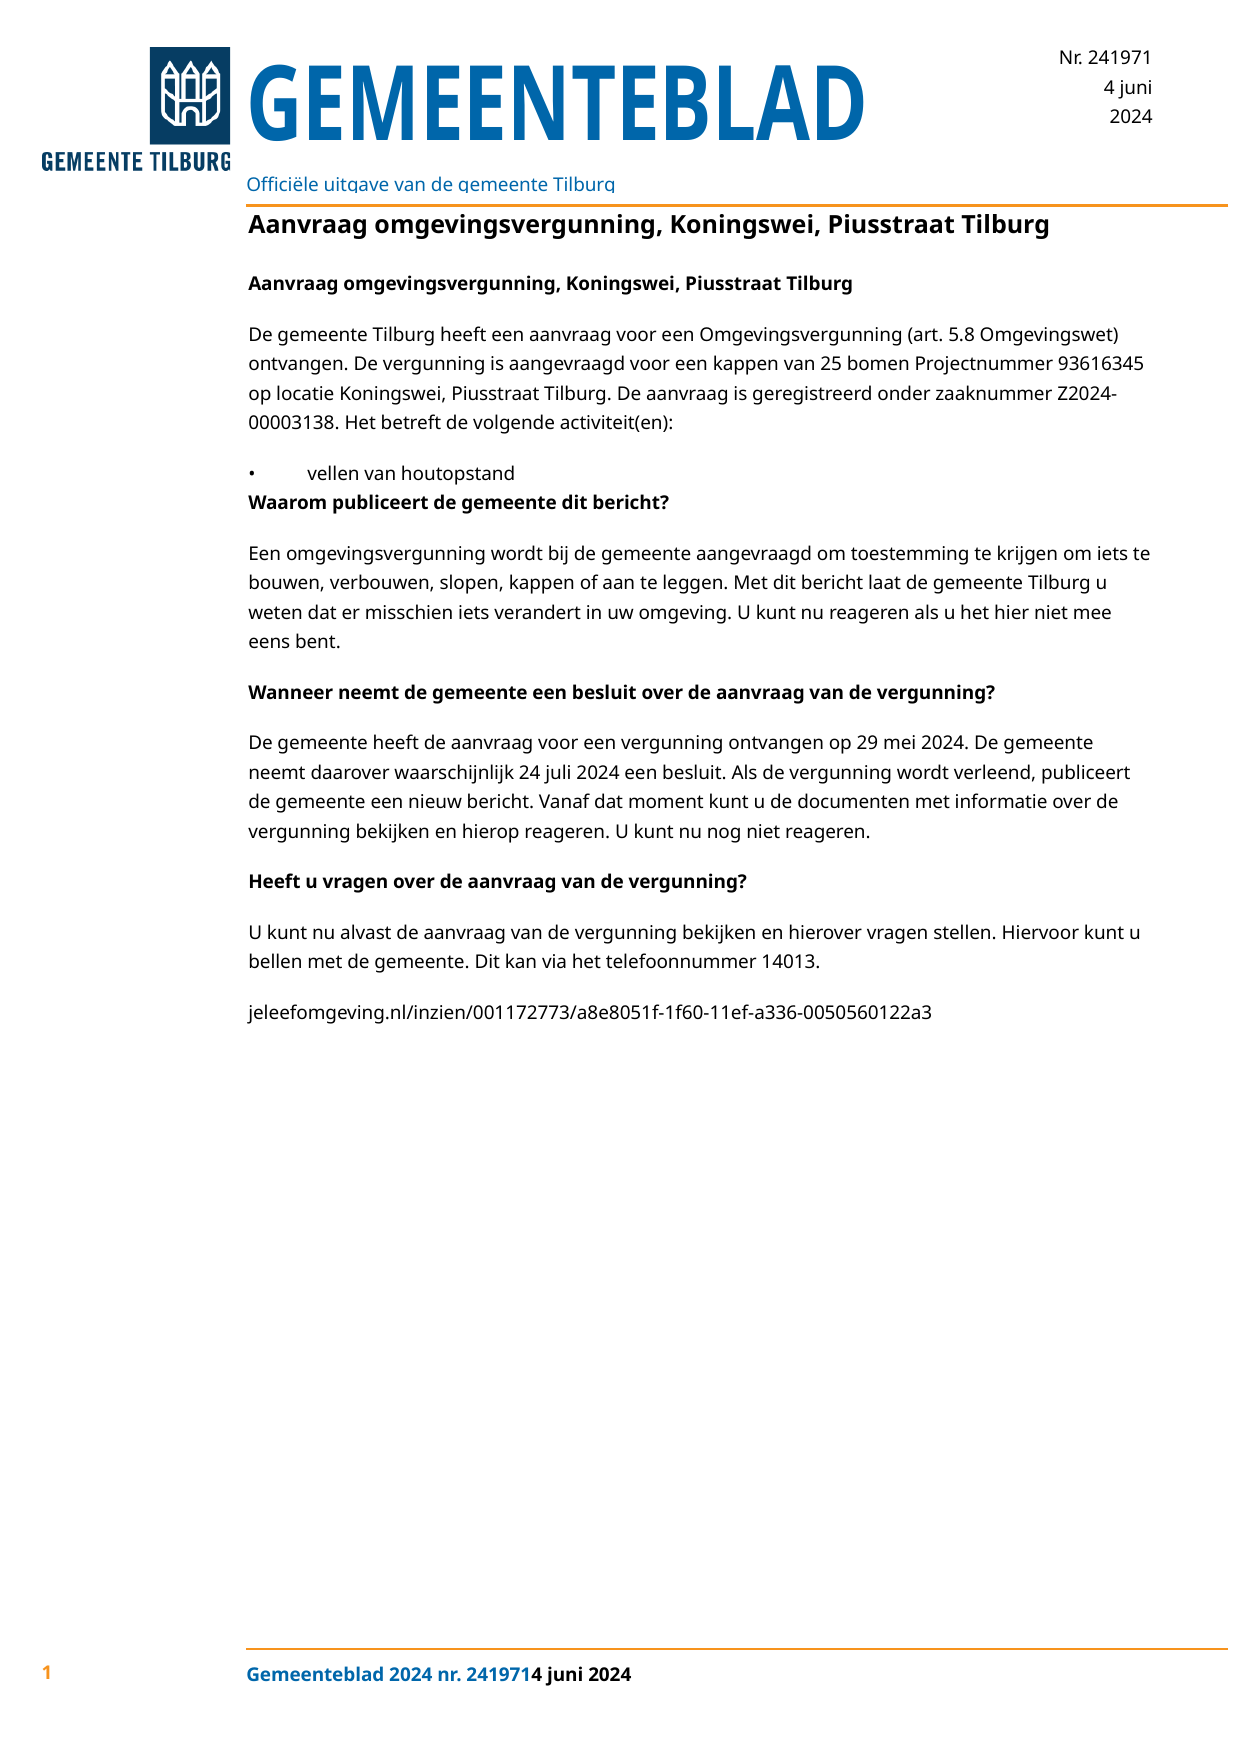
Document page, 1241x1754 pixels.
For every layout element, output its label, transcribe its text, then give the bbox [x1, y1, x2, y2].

picture [41, 47, 231, 172]
text Wanneer neemt de gemeente een besluit over de aanvraag van de vergunning? [248, 679, 1152, 705]
text Aanvraag omgevingsvergunning, Koningswei, Piusstraat Tilburg [248, 270, 1152, 296]
text De gemeente Tilburg heeft een aanvraag voor een Omgevingsvergunning (art. 5.8 Omgevingswet) ontvangen. De vergunning is aangevraagd voor een kappen van 25 bomen Projectnummer 93616345 op locatie Koningswei, Piusstraat Tilburg. De aanvraag is geregistreerd onder zaaknummer Z2024-00003138. Het betreft de volgende activiteit(en): [248, 321, 1152, 435]
text De gemeente heeft de aanvraag voor een vergunning ontvangen op 29 mei 2024. De gemeente neemt daarover waarschijnlijk 24 juli 2024 een besluit. Als de vergunning wordt verleend, publiceert de gemeente een nieuw bericht. Vanaf dat moment kunt u de documenten met informatie over de vergunning bekijken en hierop reageren. U kunt nu nog niet reageren. [248, 729, 1152, 844]
text Heeft u vragen over de aanvraag van de vergunning? [248, 869, 1152, 894]
list vellen van houtopstand [248, 460, 1152, 486]
text U kunt nu alvast de aanvraag van de vergunning bekijken en hierover vragen stellen. Hiervoor kunt u bellen met de gemeente. Dit kan via het telefoonnummer 14013. [248, 919, 1152, 974]
text Aanvraag omgevingsvergunning, Koningswei, Piusstraat Tilburg [248, 207, 1152, 241]
text Een omgevingsvergunning wordt bij de gemeente aangevraagd om toestemming te krijgen om iets te bouwen, verbouwen, slopen, kappen of aan te leggen. Met dit bericht laat de gemeente Tilburg u weten dat er misschien iets verandert in uw omgeving. U kunt nu reageren als u het hier niet mee eens bent. [248, 540, 1152, 654]
text Waarom publiceert de gemeente dit bericht? [248, 489, 1152, 515]
text jeleefomgeving.nl/inzien/001172773/a8e8051f-1f60-11ef-a336-0050560122a3 [248, 999, 1152, 1025]
